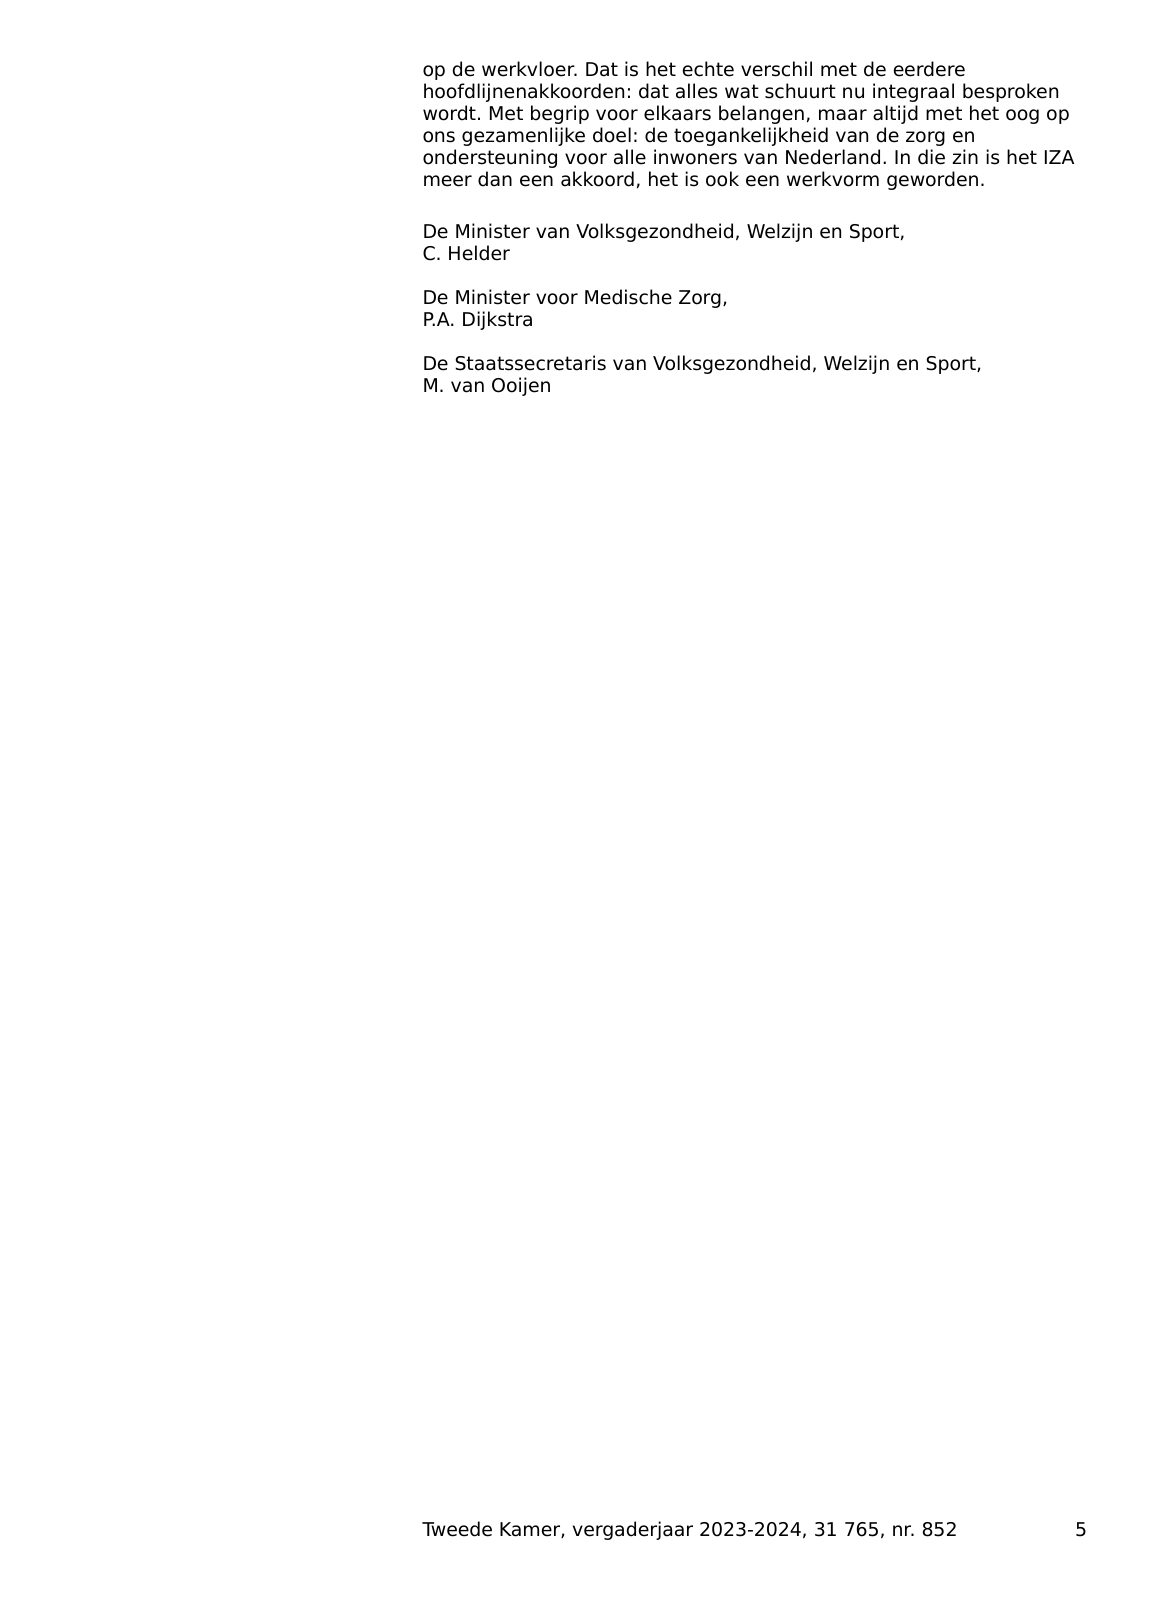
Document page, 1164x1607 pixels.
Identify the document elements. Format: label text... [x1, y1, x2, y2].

text De Minister voor Medische Zorg, P.A. Dijkstra [422, 287, 1087, 331]
text op de werkvloer. Dat is het echte verschil met de eerdere hoofdlijnenakkoorden: dat alles wat schuurt nu integraal besproken wordt. Met begrip voor elkaars belangen, maar altijd met het oog op ons gezamenlijke doel: de toegankelijkheid van de zorg en ondersteuning voor alle inwoners van Nederland. In die zin is het IZA meer dan een akkoord, het is ook een werkvorm geworden. [422, 59, 1087, 191]
text De Staatssecretaris van Volksgezondheid, Welzijn en Sport, M. van Ooijen [422, 353, 1087, 397]
text De Minister van Volksgezondheid, Welzijn en Sport, C. Helder [422, 221, 1087, 265]
